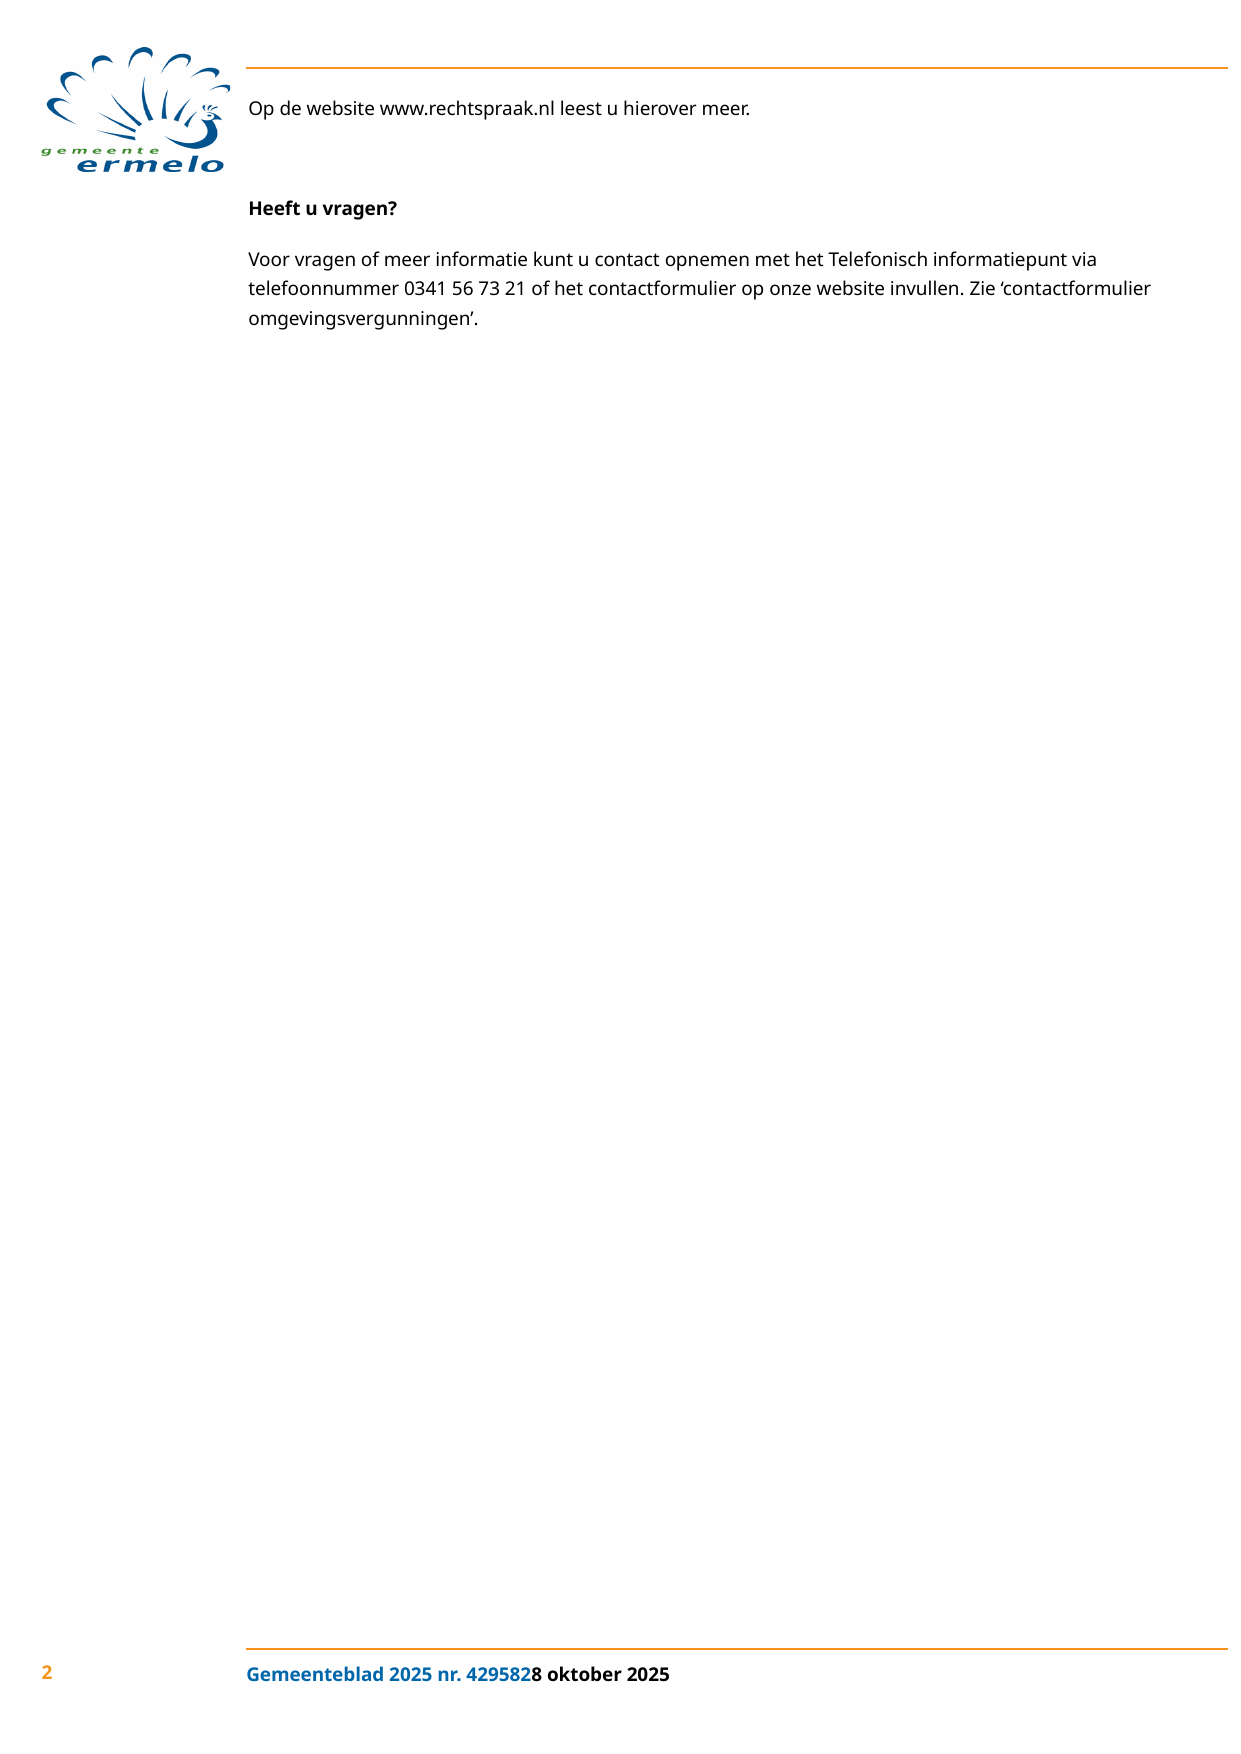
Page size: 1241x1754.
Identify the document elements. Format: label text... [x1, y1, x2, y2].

text Voor vragen of meer informatie kunt u contact opnemen met het Telefonisch informatiepunt via telefoonnummer 0341 56 73 21 of het contactformulier op onze website invullen. Zie ‘contactformulier omgevingsvergunningen’. [248, 246, 1152, 331]
picture [41, 47, 231, 172]
text Heeft u vragen? [248, 196, 1152, 221]
text Op de website www.rechtspraak.nl leest u hierover meer. [248, 95, 1152, 121]
